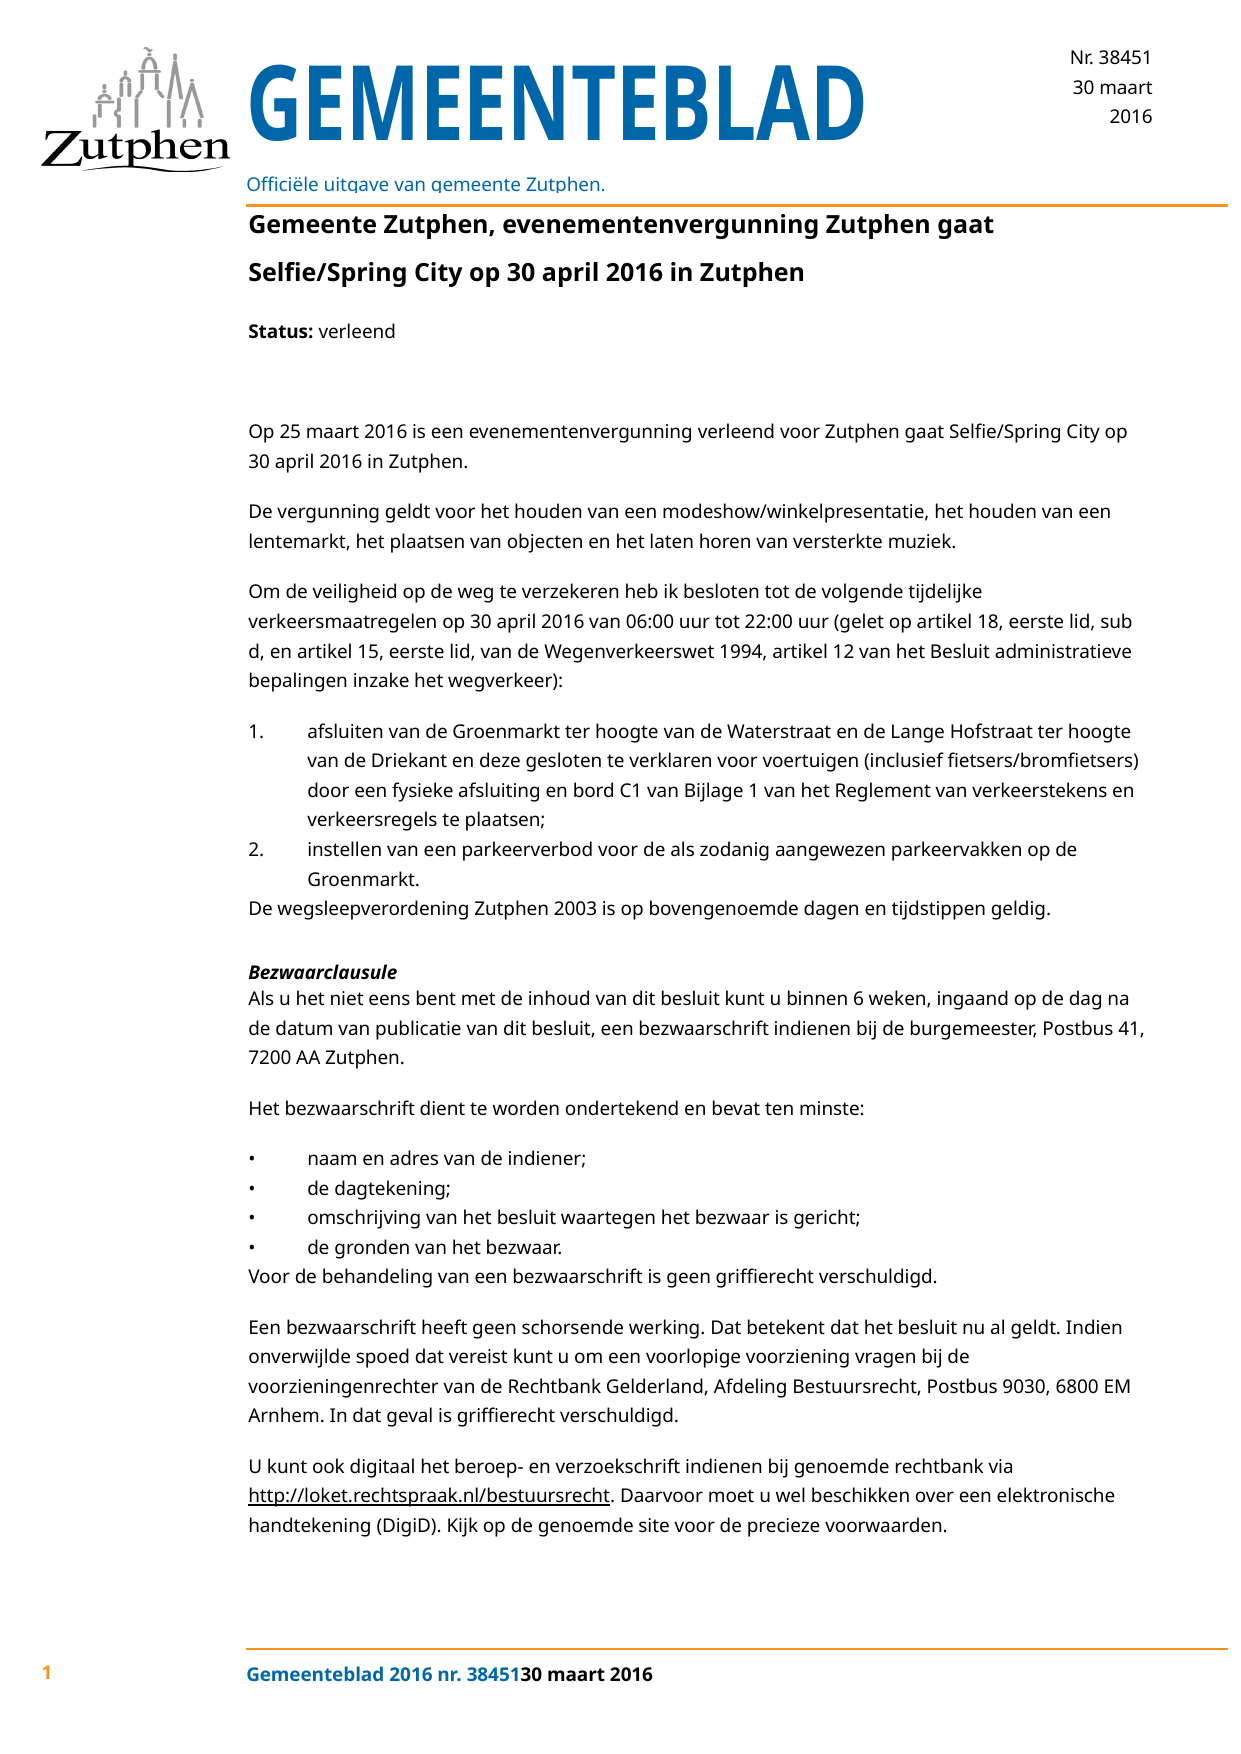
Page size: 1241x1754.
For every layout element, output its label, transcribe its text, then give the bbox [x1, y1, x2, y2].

text U kunt ook digitaal het beroep- en verzoekschrift indienen bij genoemde rechtbank via http://loket.rechtspraak.nl/bestuursrecht. Daarvoor moet u wel beschikken over een elektronische handtekening (DigiD). Kijk op de genoemde site voor de precieze voorwaarden. [248, 1453, 1152, 1538]
text Op 25 maart 2016 is een evenementenvergunning verleend voor Zutphen gaat Selfie/Spring City op 30 april 2016 in Zutphen. [248, 419, 1152, 474]
text Bezwaarclausule [248, 959, 1152, 985]
list afsluiten van de Groenmarkt ter hoogte van de Waterstraat en de Lange Hofstraat ter hoogte van de Driekant en deze gesloten te verklaren voor voertuigen (inclusief fietsers/bromfietsers) door een fysieke afsluiting en bord C1 van Bijlage 1 van het Reglement van verkeerstekens en verkeersregels te plaatsen; [248, 718, 1152, 832]
list instellen van een parkeerverbod voor de als zodanig aangewezen parkeervakken op de Groenmarkt. [248, 836, 1152, 892]
text Het bezwaarschrift dient te worden ondertekend en bevat ten minste: [248, 1095, 1152, 1120]
list de gronden van het bezwaar. [248, 1234, 1152, 1259]
text Een bezwaarschrift heeft geen schorsende werking. Dat betekent dat het besluit nu al geldt. Indien onverwijlde spoed dat vereist kunt u om een voorlopige voorziening vragen bij de voorzieningenrechter van de Rechtbank Gelderland, Afdeling Bestuursrecht, Postbus 9030, 6800 EM Arnhem. In dat geval is griffierecht verschuldigd. [248, 1314, 1152, 1428]
text De wegsleepverordening Zutphen 2003 is op bovengenoemde dagen en tijdstippen geldig. [248, 895, 1152, 921]
text Voor de behandeling van een bezwaarschrift is geen griffierecht verschuldigd. [248, 1263, 1152, 1289]
text Als u het niet eens bent met de inhoud van dit besluit kunt u binnen 6 weken, ingaand op de dag na de datum van publicatie van dit besluit, een bezwaarschrift indienen bij de burgemeester, Postbus 41, 7200 AA Zutphen. [248, 985, 1152, 1070]
text Status: verleend [248, 318, 1152, 344]
text Om de veiligheid op de weg te verzekeren heb ik besloten tot de volgende tijdelijke verkeersmaatregelen op 30 april 2016 van 06:00 uur tot 22:00 uur (gelet op artikel 18, eerste lid, sub d, en artikel 15, eerste lid, van de Wegenverkeerswet 1994, artikel 12 van het Besluit administratieve bepalingen inzake het wegverkeer): [248, 579, 1152, 693]
picture [41, 47, 231, 172]
text De vergunning geldt voor het houden van een modeshow/winkelpresentatie, het houden van een lentemarkt, het plaatsen van objecten en het laten horen van versterkte muziek. [248, 499, 1152, 554]
list naam en adres van de indiener; [248, 1145, 1152, 1171]
text Gemeente Zutphen, evenementenvergunning Zutphen gaat Selfie/Spring City op 30 april 2016 in Zutphen [248, 207, 1152, 288]
list omschrijving van het besluit waartegen het bezwaar is gericht; [248, 1204, 1152, 1230]
list de dagtekening; [248, 1175, 1152, 1200]
